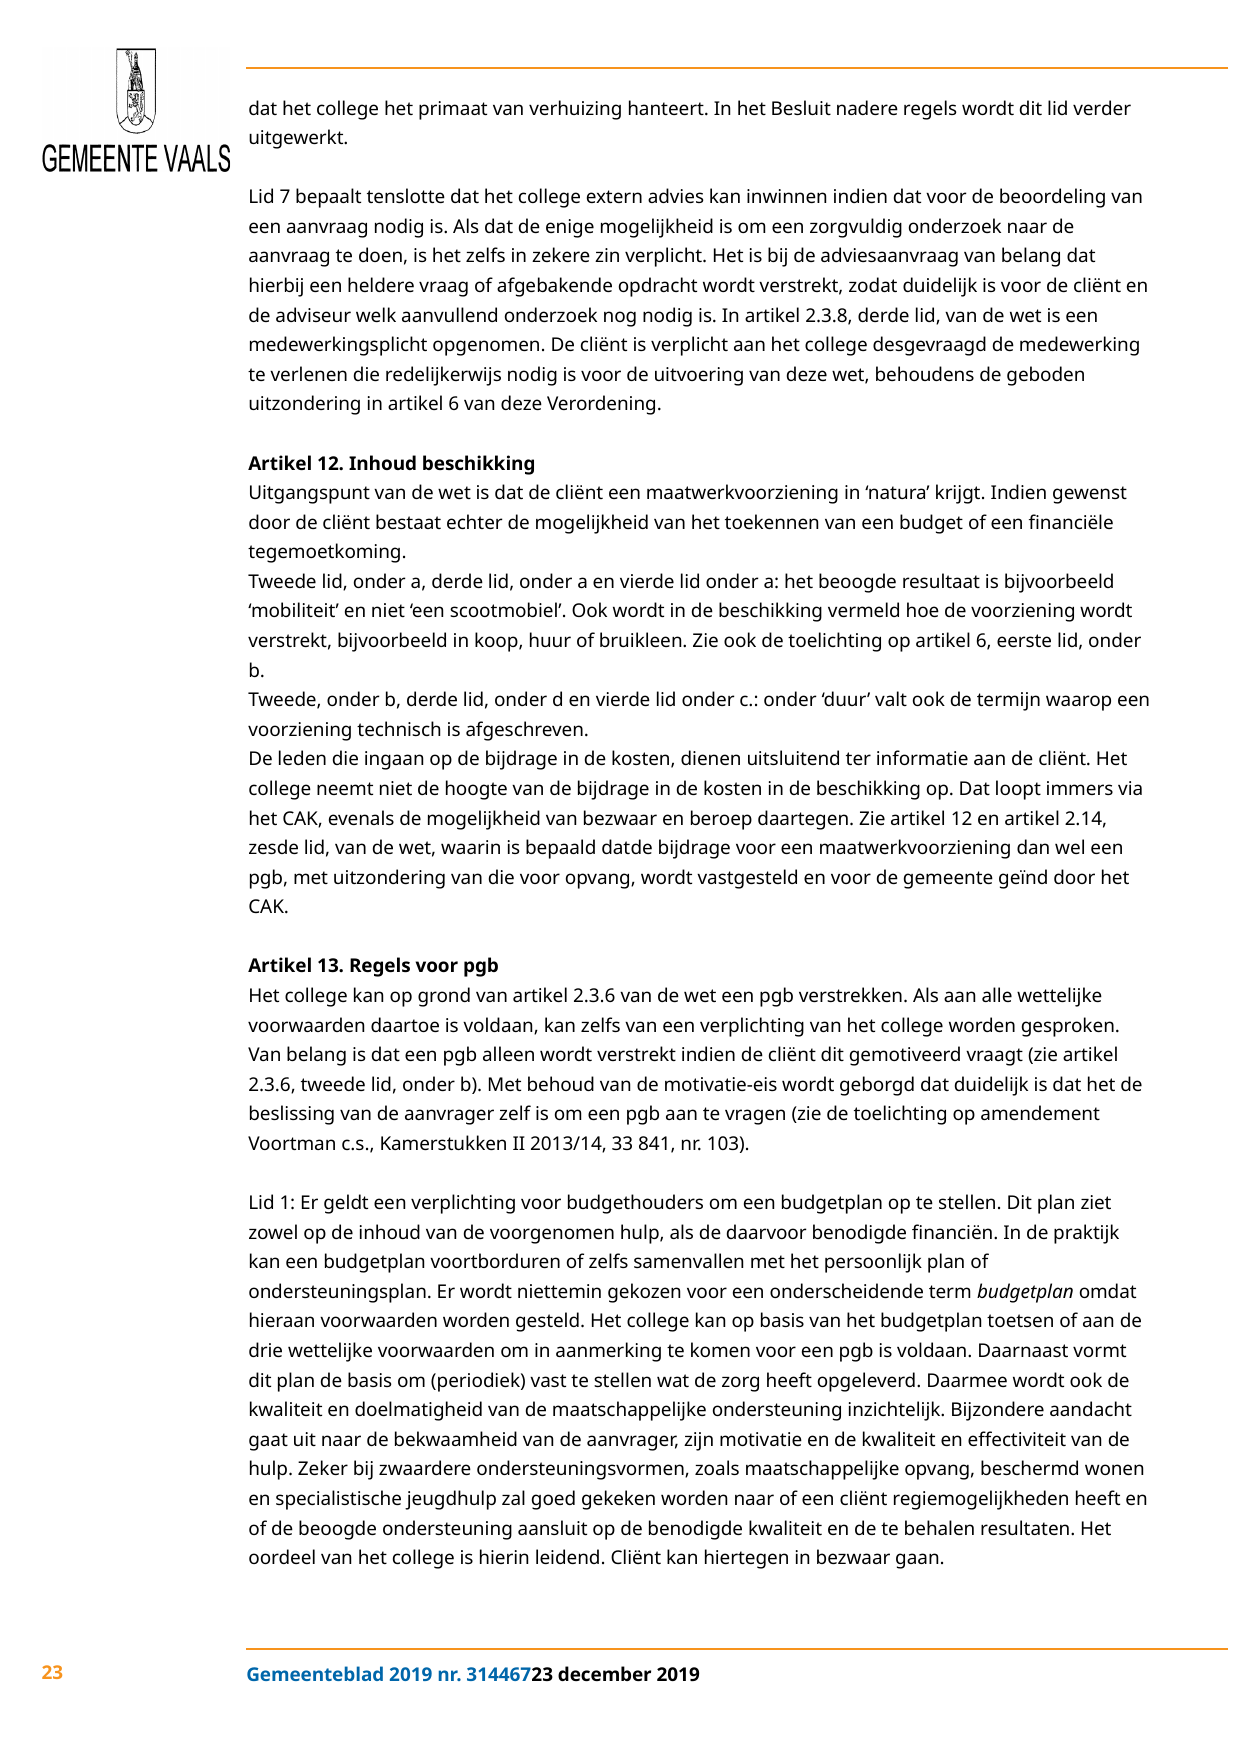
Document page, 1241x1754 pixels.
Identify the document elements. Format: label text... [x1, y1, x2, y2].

text Tweede lid, onder a, derde lid, onder a en vierde lid onder a: het beoogde resultaat is bijvoorbeeld ‘mobiliteit’ en niet ‘een scootmobiel’. Ook wordt in de beschikking vermeld hoe de voorziening wordt verstrekt, bijvoorbeeld in koop, huur of bruikleen. Zie ook de toelichting op artikel 6, eerste lid, onder b. [248, 568, 1152, 683]
text Tweede, onder b, derde lid, onder d en vierde lid onder c.: onder ‘duur’ valt ook de termijn waarop een voorziening technisch is afgeschreven. [248, 686, 1152, 742]
text Het college kan op grond van artikel 2.3.6 van de wet een pgb verstrekken. Als aan alle wettelijke voorwaarden daartoe is voldaan, kan zelfs van een verplichting van het college worden gesproken. Van belang is dat een pgb alleen wordt verstrekt indien de cliënt dit gemotiveerd vraagt (zie artikel 2.3.6, tweede lid, onder b). Met behoud van de motivatie-eis wordt geborgd dat duidelijk is dat het de beslissing van de aanvrager zelf is om een pgb aan te vragen (zie de toelichting op amendement Voortman c.s., Kamerstukken II 2013/14, 33 841, nr. 103). [248, 982, 1152, 1156]
text De leden die ingaan op de bijdrage in de kosten, dienen uitsluitend ter informatie aan de cliënt. Het college neemt niet de hoogte van de bijdrage in de kosten in de beschikking op. Dat loopt immers via het CAK, evenals de mogelijkheid van bezwaar en beroep daartegen. Zie artikel 12 en artikel 2.14, zesde lid, van de wet, waarin is bepaald datde bijdrage voor een maatwerkvoorziening dan wel een pgb, met uitzondering van die voor opvang, wordt vastgesteld en voor de gemeente geïnd door het CAK. [248, 746, 1152, 919]
text Artikel 12. Inhoud beschikking [248, 450, 1152, 476]
text Lid 7 bepaalt tenslotte dat het college extern advies kan inwinnen indien dat voor de beoordeling van een aanvraag nodig is. Als dat de enige mogelijkheid is om een zorgvuldig onderzoek naar de aanvraag te doen, is het zelfs in zekere zin verplicht. Het is bij de adviesaanvraag van belang dat hierbij een heldere vraag of afgebakende opdracht wordt verstrekt, zodat duidelijk is voor de cliënt en de adviseur welk aanvullend onderzoek nog nodig is. In artikel 2.3.8, derde lid, van de wet is een medewerkingsplicht opgenomen. De cliënt is verplicht aan het college desgevraagd de medewerking te verlenen die redelijkerwijs nodig is voor de uitvoering van deze wet, behoudens de geboden uitzondering in artikel 6 van deze Verordening. [248, 183, 1152, 416]
text Artikel 13. Regels voor pgb [248, 953, 1152, 978]
text Lid 1: Er geldt een verplichting voor budgethouders om een budgetplan op te stellen. Dit plan ziet zowel op de inhoud van de voorgenomen hulp, als de daarvoor benodigde financiën. In de praktijk kan een budgetplan voortborduren of zelfs samenvallen met het persoonlijk plan of ondersteuningsplan. Er wordt niettemin gekozen voor een onderscheidende term budgetplan omdat hieraan voorwaarden worden gesteld. Het college kan op basis van het budgetplan toetsen of aan de drie wettelijke voorwaarden om in aanmerking te komen voor een pgb is voldaan. Daarnaast vormt dit plan de basis om (periodiek) vast te stellen wat de zorg heeft opgeleverd. Daarmee wordt ook de kwaliteit en doelmatigheid van de maatschappelijke ondersteuning inzichtelijk. Bijzondere aandacht gaat uit naar de bekwaamheid van de aanvrager, zijn motivatie en de kwaliteit en effectiviteit van de hulp. Zeker bij zwaardere ondersteuningsvormen, zoals maatschappelijke opvang, beschermd wonen en specialistische jeugdhulp zal goed gekeken worden naar of een cliënt regiemogelijkheden heeft en of de beoogde ondersteuning aansluit op de benodigde kwaliteit en de te behalen resultaten. Het oordeel van het college is hierin leidend. Cliënt kan hiertegen in bezwaar gaan. [248, 1189, 1152, 1570]
text dat het college het primaat van verhuizing hanteert. In het Besluit nadere regels wordt dit lid verder uitgewerkt. [248, 95, 1152, 150]
text Uitgangspunt van de wet is dat de cliënt een maatwerkvoorziening in ‘natura’ krijgt. Indien gewenst door de cliënt bestaat echter de mogelijkheid van het toekennen van een budget of een financiële tegemoetkoming. [248, 479, 1152, 564]
picture [41, 47, 231, 172]
